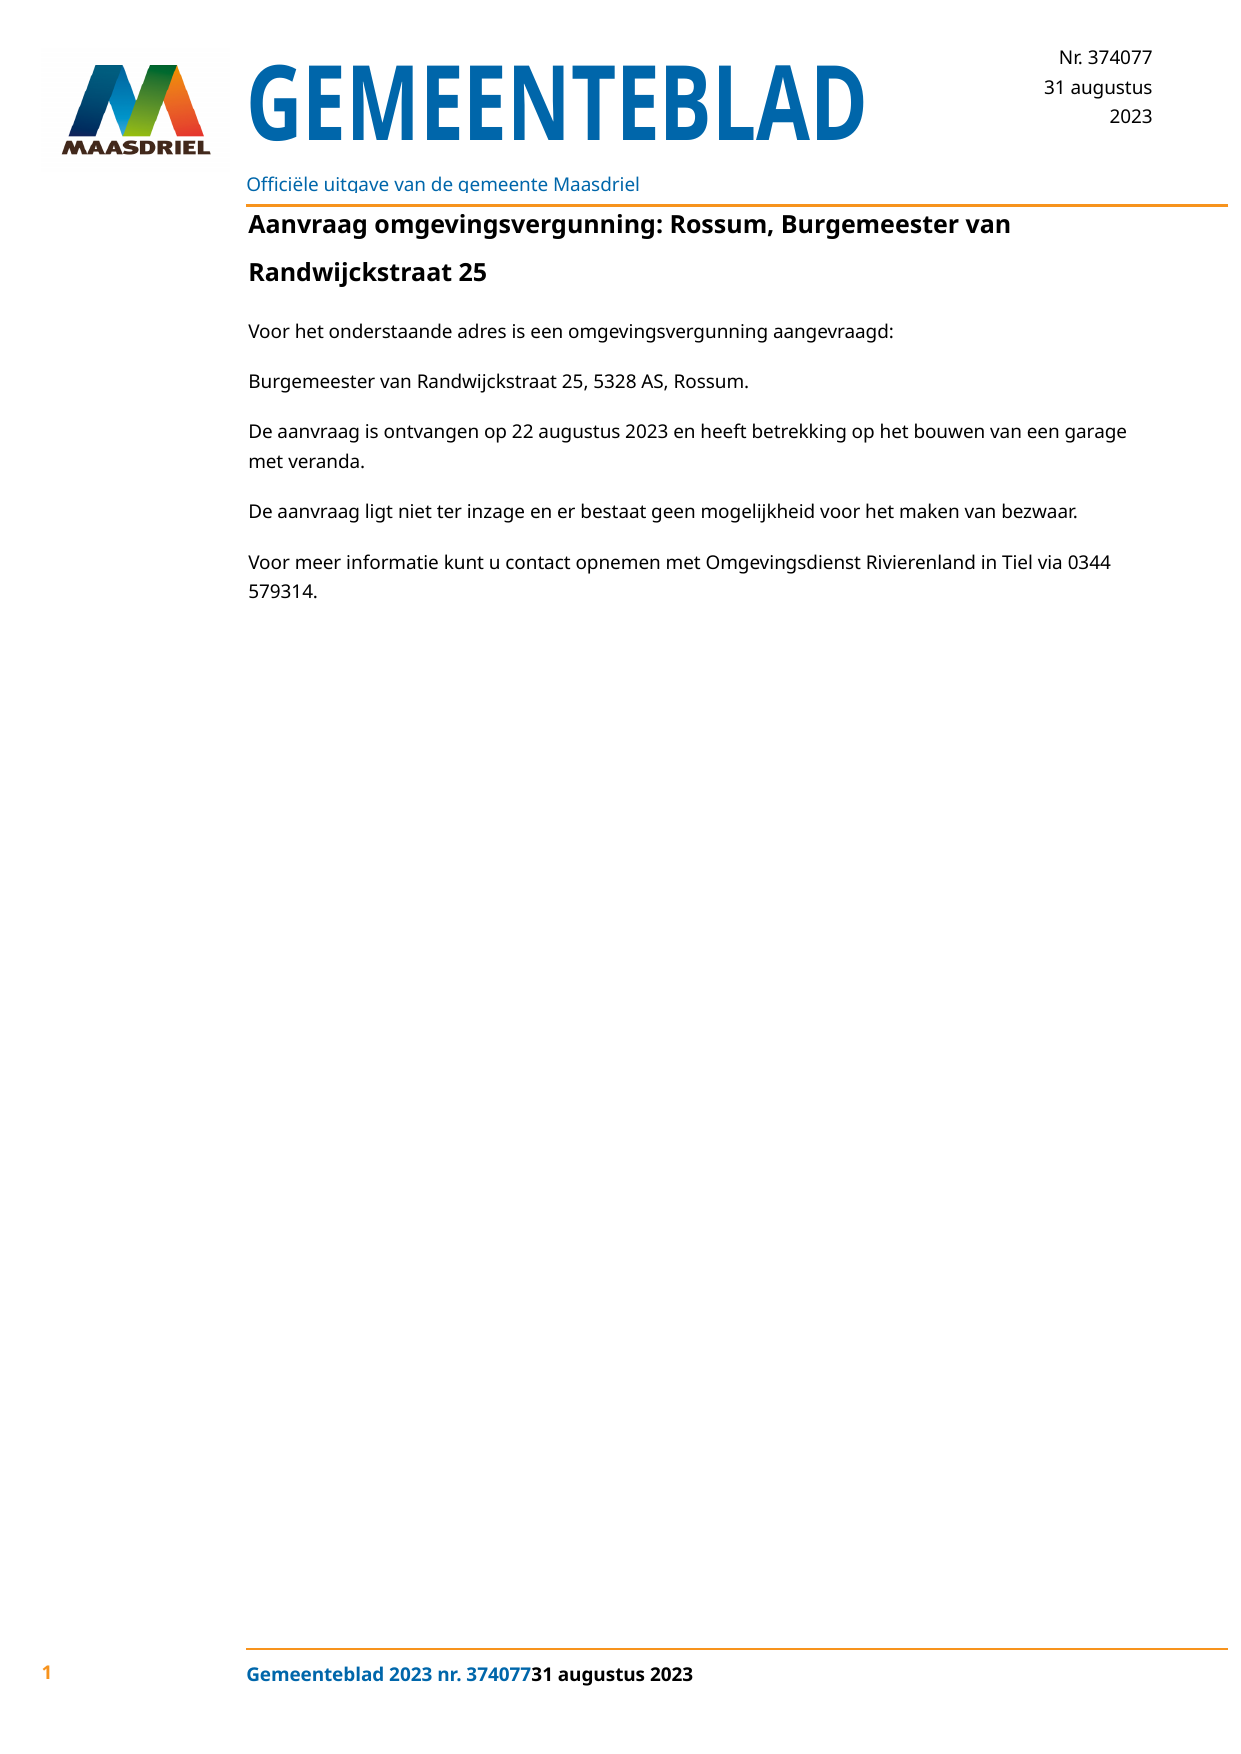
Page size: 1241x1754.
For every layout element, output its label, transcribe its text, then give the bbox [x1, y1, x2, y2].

text Burgemeester van Randwijckstraat 25, 5328 AS, Rossum. [248, 368, 1152, 394]
text Voor meer informatie kunt u contact opnemen met Omgevingsdienst Rivierenland in Tiel via 0344 579314. [248, 549, 1152, 604]
text Aanvraag omgevingsvergunning: Rossum, Burgemeester van Randwijckstraat 25 [248, 207, 1152, 288]
text De aanvraag ligt niet ter inzage en er bestaat geen mogelijkheid voor het maken van bezwaar. [248, 499, 1152, 524]
text De aanvraag is ontvangen op 22 augustus 2023 en heeft betrekking op het bouwen van een garage met veranda. [248, 419, 1152, 474]
text Voor het onderstaande adres is een omgevingsvergunning aangevraagd: [248, 318, 1152, 344]
picture [41, 47, 231, 172]
